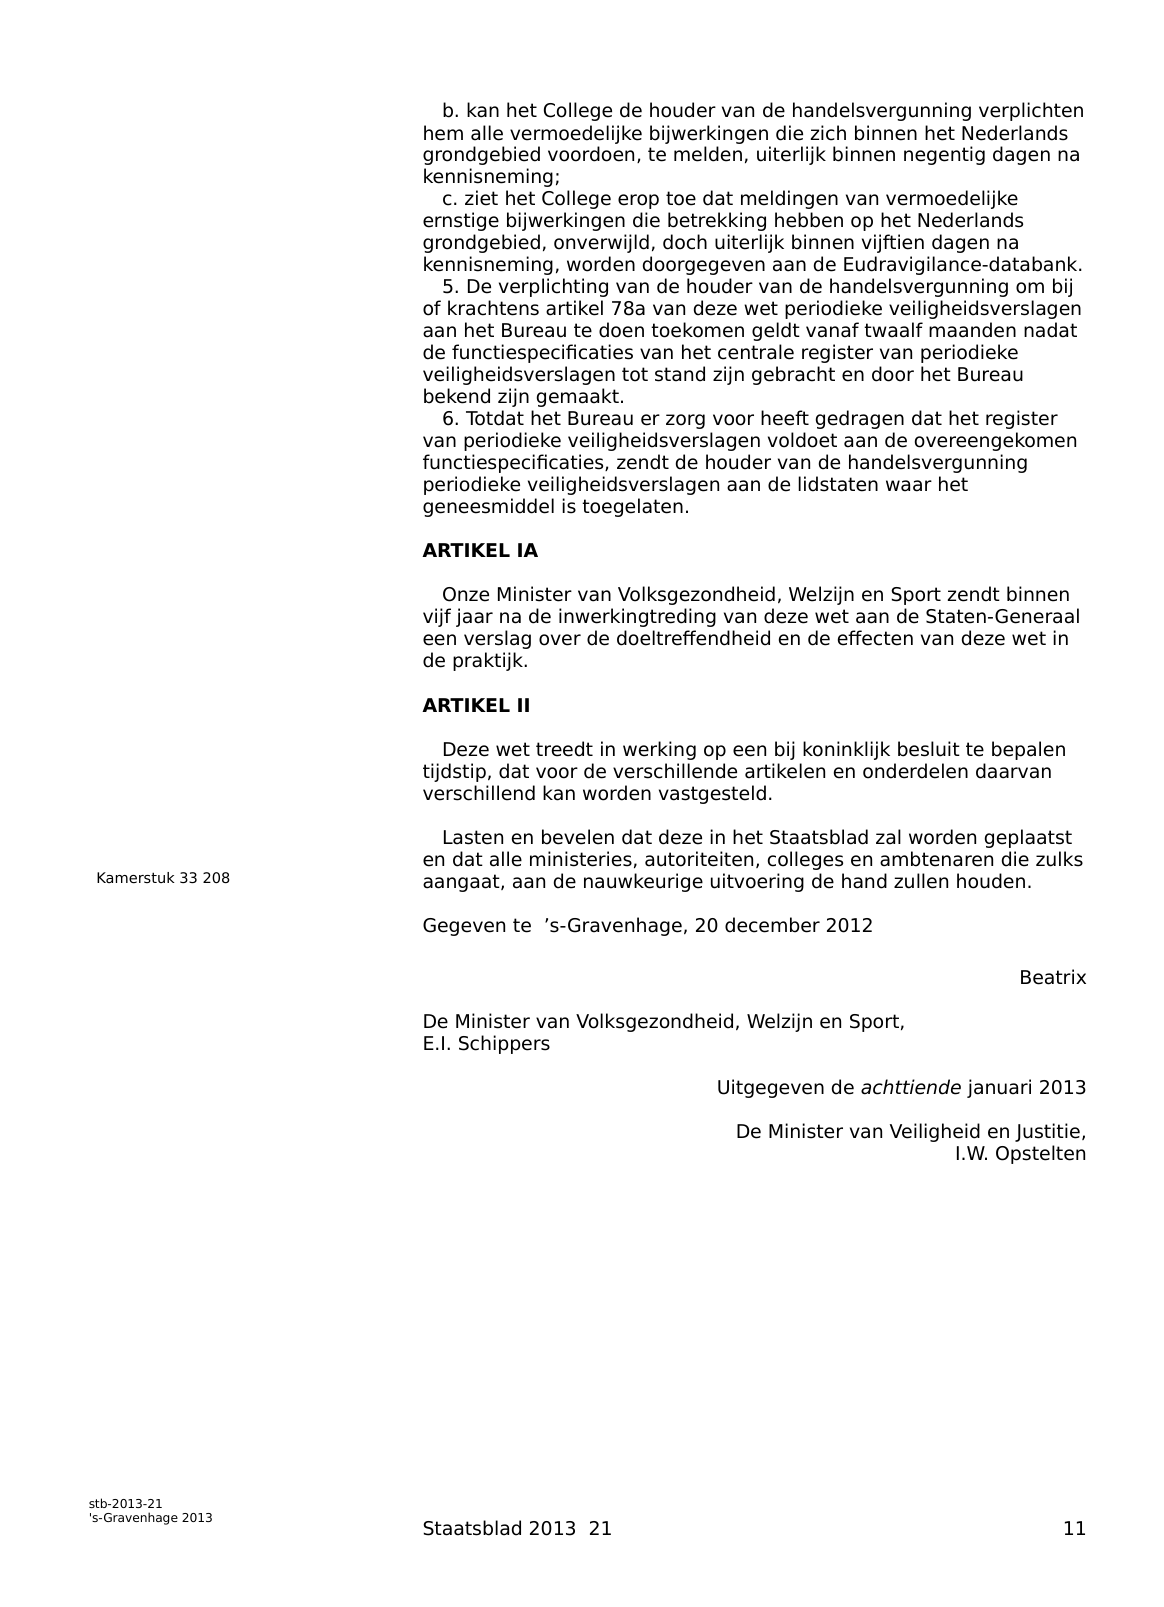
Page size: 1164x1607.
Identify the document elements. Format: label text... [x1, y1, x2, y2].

text Beatrix [422, 967, 1087, 989]
text b. kan het College de houder van de handelsvergunning verplichten hem alle vermoedelijke bijwerkingen die zich binnen het Nederlands grondgebied voordoen, te melden, uiterlijk binnen negentig dagen na kennisneming; [422, 100, 1087, 188]
text stb-2013-21 [88, 1497, 323, 1511]
text De Minister van Veiligheid en Justitie, I.W. Opstelten [422, 1121, 1087, 1165]
text Kamerstuk 33 208 [77, 870, 396, 887]
text 5. De verplichting van de houder van de handelsvergunning om bij of krachtens artikel 78a van deze wet periodieke veiligheidsverslagen aan het Bureau te doen toekomen geldt vanaf twaalf maanden nadat de functiespecificaties van het centrale register van periodieke veiligheidsverslagen tot stand zijn gebracht en door het Bureau bekend zijn gemaakt. [422, 276, 1087, 408]
text 's-Gravenhage 2013 [88, 1511, 323, 1525]
subtitle ARTIKEL IA [422, 540, 1087, 562]
text Lasten en bevelen dat deze in het Staatsblad zal worden geplaatst en dat alle ministeries, autoriteiten, colleges en ambtenaren die zulks aangaat, aan de nauwkeurige uitvoering de hand zullen houden. [422, 827, 1087, 893]
subtitle ARTIKEL II [422, 694, 1087, 716]
text Deze wet treedt in werking op een bij koninklijk besluit te bepalen tijdstip, dat voor de verschillende artikelen en onderdelen daarvan verschillend kan worden vastgesteld. [422, 739, 1087, 804]
text 6. Totdat het Bureau er zorg voor heeft gedragen dat het register van periodieke veiligheidsverslagen voldoet aan de overeengekomen functiespecificaties, zendt de houder van de handelsvergunning periodieke veiligheidsverslagen aan de lidstaten waar het geneesmiddel is toegelaten. [422, 408, 1087, 518]
text Uitgegeven de achttiende januari 2013 [422, 1077, 1087, 1099]
text Gegeven te ’s-Gravenhage, 20 december 2012 [422, 915, 1087, 937]
text De Minister van Volksgezondheid, Welzijn en Sport, E.I. Schippers [422, 1011, 1087, 1055]
text Onze Minister van Volksgezondheid, Welzijn en Sport zendt binnen vijf jaar na de inwerkingtreding van deze wet aan de Staten-Generaal een verslag over de doeltreffendheid en de effecten van deze wet in de praktijk. [422, 584, 1087, 672]
text c. ziet het College erop toe dat meldingen van vermoedelijke ernstige bijwerkingen die betrekking hebben op het Nederlands grondgebied, onverwijld, doch uiterlijk binnen vijftien dagen na kennisneming, worden doorgegeven aan de Eudravigilance-databank. [422, 188, 1087, 276]
